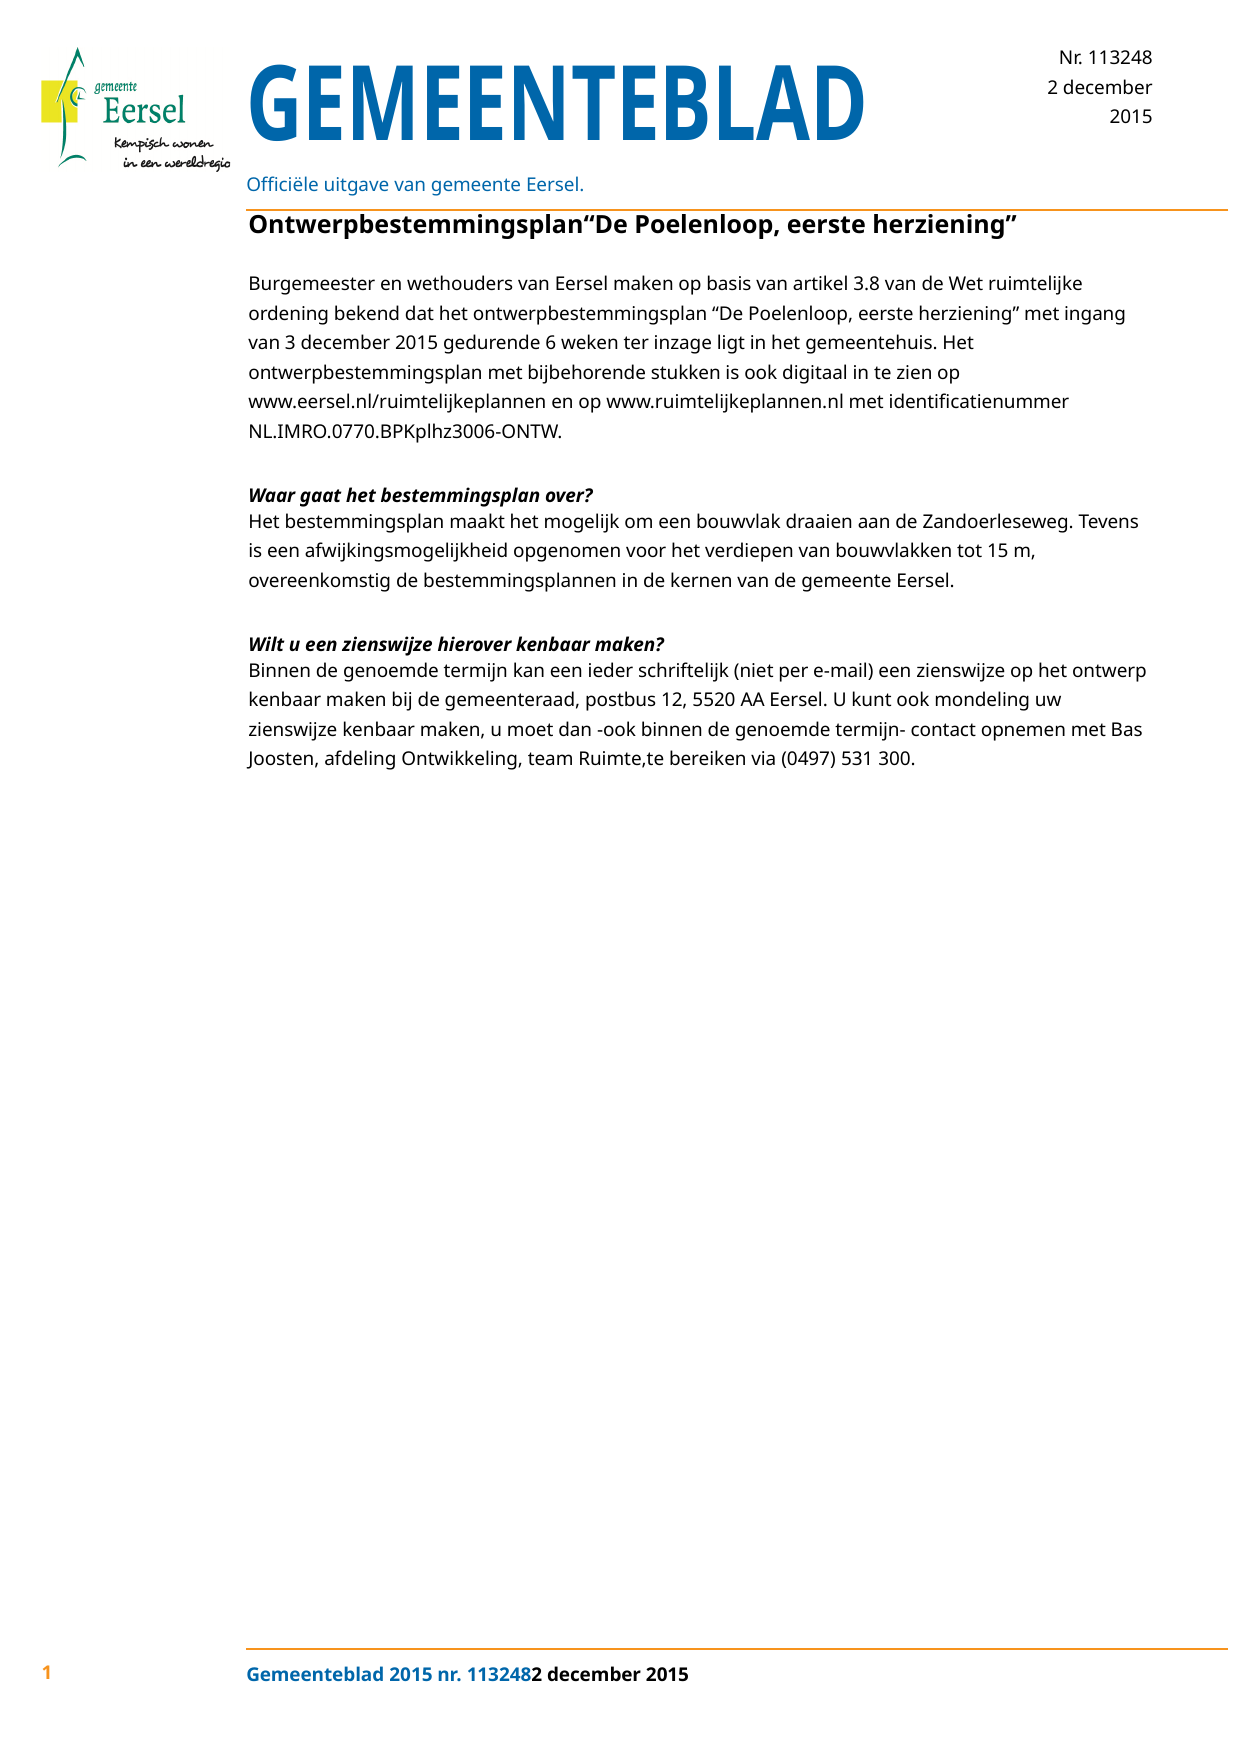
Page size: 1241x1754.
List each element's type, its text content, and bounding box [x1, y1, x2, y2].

text Het bestemmingsplan maakt het mogelijk om een bouwvlak draaien aan de Zandoerleseweg. Tevens is een afwijkingsmogelijkheid opgenomen voor het verdiepen van bouwvlakken tot 15 m, overeenkomstig de bestemmingsplannen in de kernen van de gemeente Eersel. [248, 508, 1152, 593]
text Wilt u een zienswijze hierover kenbaar maken? [248, 631, 1152, 657]
text Waar gaat het bestemmingsplan over? [248, 482, 1152, 508]
text Ontwerpbestemmingsplan“De Poelenloop, eerste herziening” [248, 211, 1152, 241]
text Binnen de genoemde termijn kan een ieder schriftelijk (niet per e-mail) een zienswijze op het ontwerp kenbaar maken bij de gemeenteraad, postbus 12, 5520 AA Eersel. U kunt ook mondeling uw zienswijze kenbaar maken, u moet dan -ook binnen de genoemde termijn- contact opnemen met Bas Joosten, afdeling Ontwikkeling, team Ruimte,te bereiken via (0497) 531 300. [248, 657, 1152, 771]
text Burgemeester en wethouders van Eersel maken op basis van artikel 3.8 van de Wet ruimtelijke ordening bekend dat het ontwerpbestemmingsplan “De Poelenloop, eerste herziening” met ingang van 3 december 2015 gedurende 6 weken ter inzage ligt in het gemeentehuis. Het ontwerpbestemmingsplan met bijbehorende stukken is ook digitaal in te zien op www.eersel.nl/ruimtelijkeplannen en op www.ruimtelijkeplannen.nl met identificatienummer NL.IMRO.0770.BPKplhz3006-ONTW. [248, 270, 1152, 444]
picture [41, 47, 231, 172]
